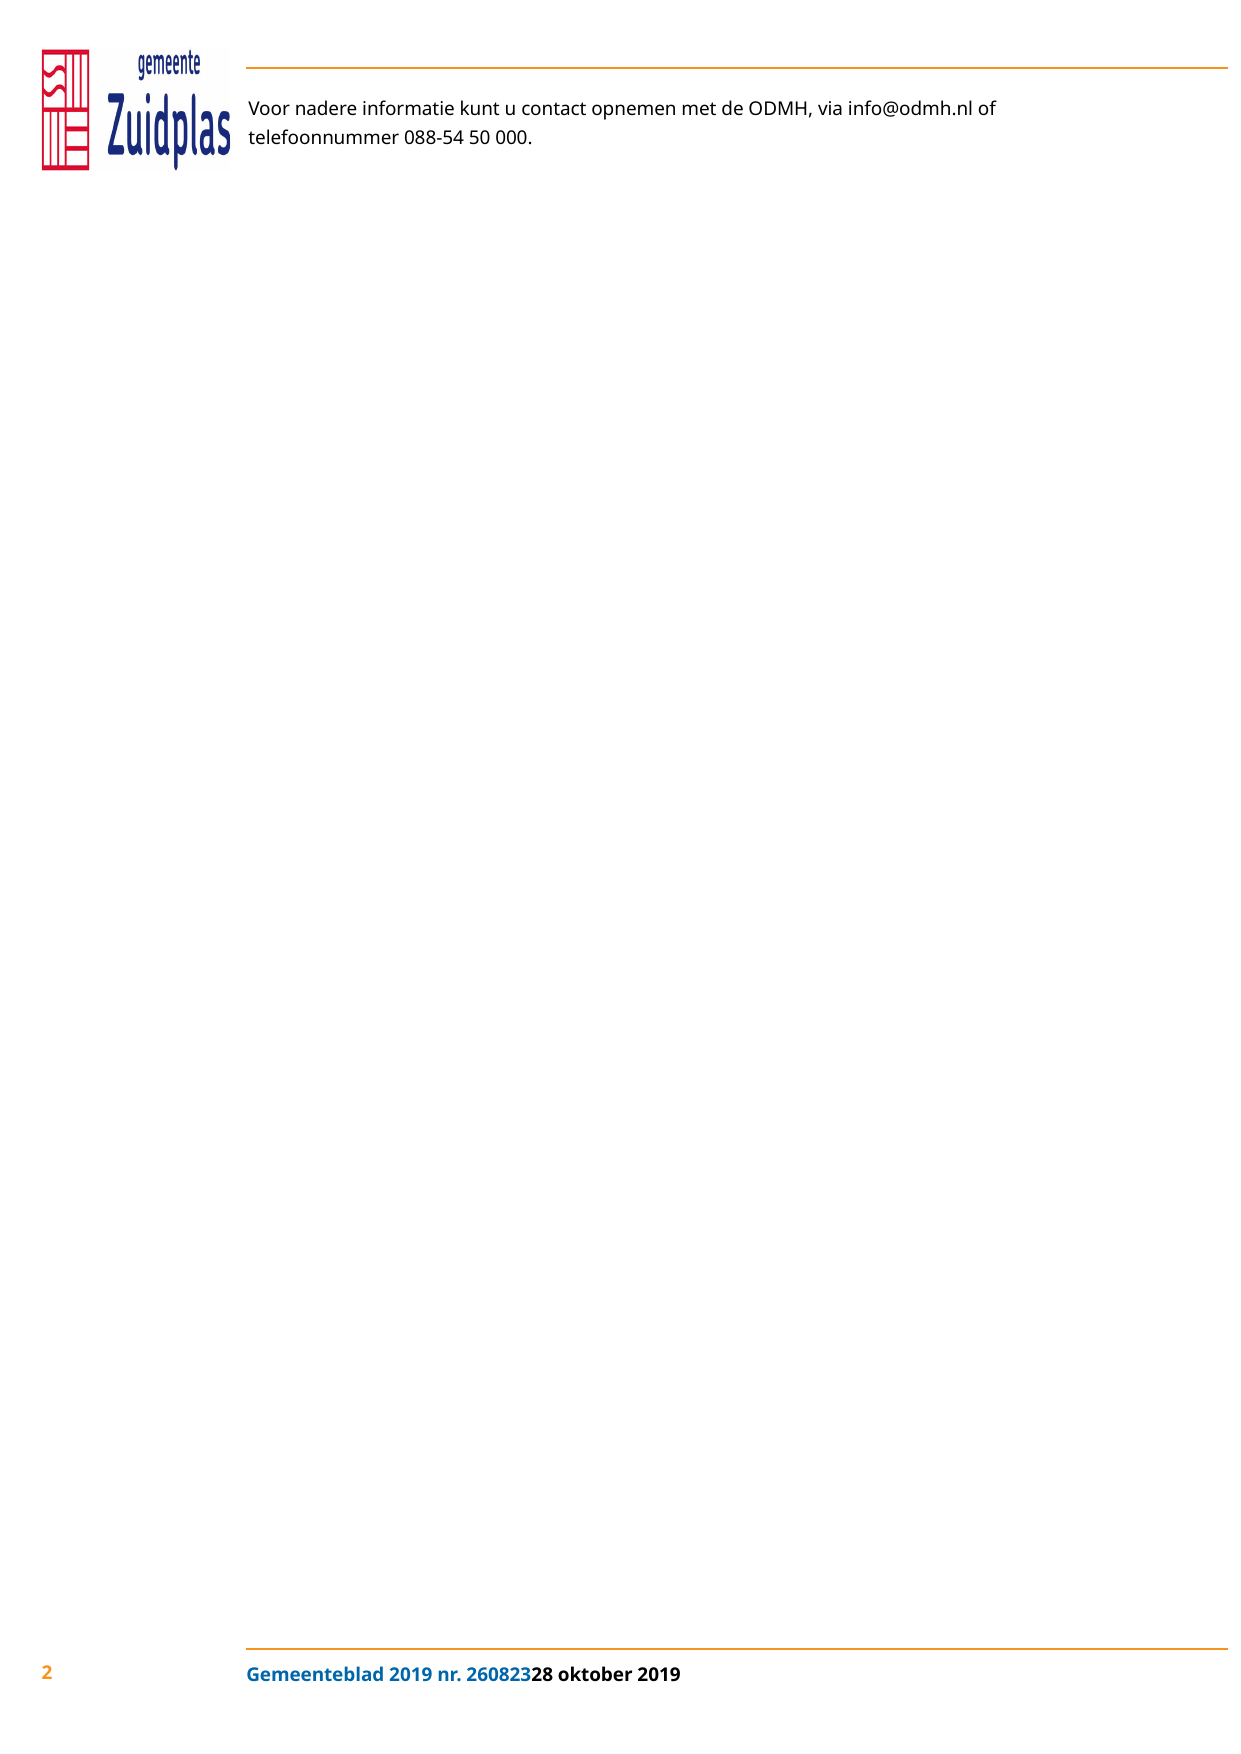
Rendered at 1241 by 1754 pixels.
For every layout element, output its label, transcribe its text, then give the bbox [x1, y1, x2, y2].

picture [41, 47, 231, 172]
text Voor nadere informatie kunt u contact opnemen met de ODMH, via info@odmh.nl of telefoonnummer 088-54 50 000. [248, 95, 1152, 150]
